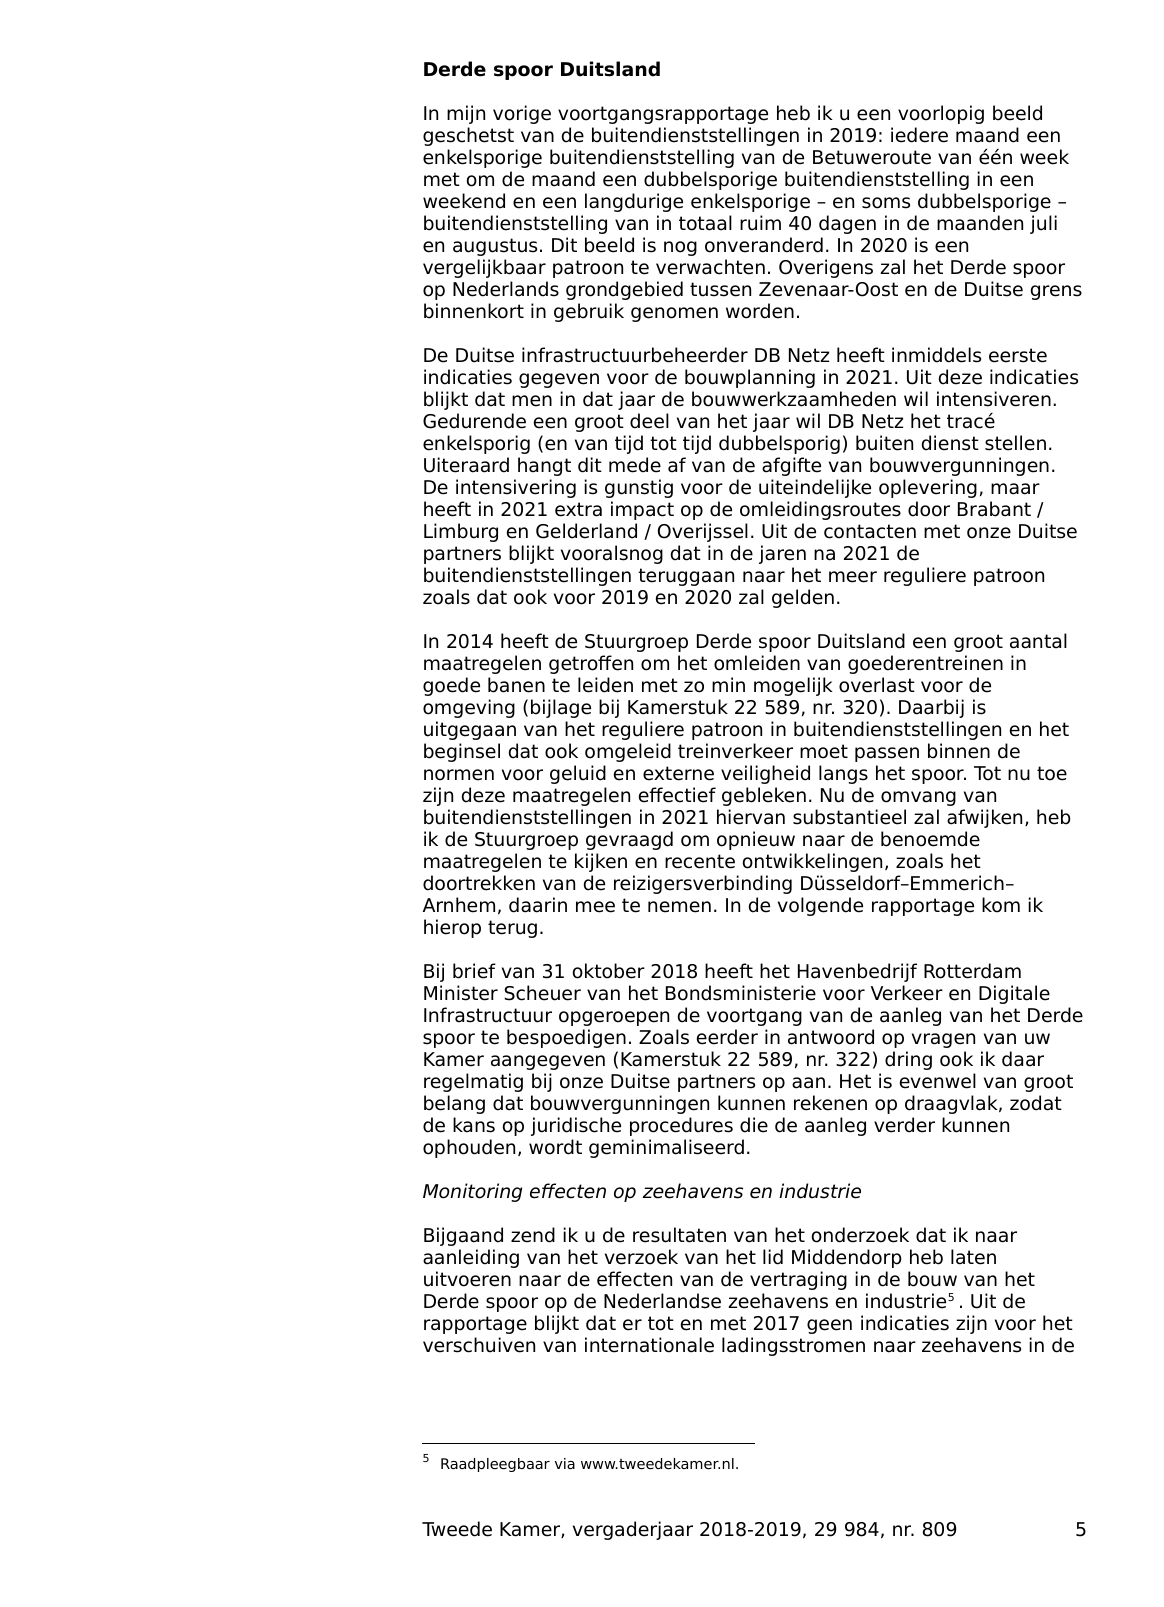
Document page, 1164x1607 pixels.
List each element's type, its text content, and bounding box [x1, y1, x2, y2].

text Bij brief van 31 oktober 2018 heeft het Havenbedrijf Rotterdam Minister Scheuer van het Bondsministerie voor Verkeer en Digitale Infrastructuur opgeroepen de voortgang van de aanleg van het Derde spoor te bespoedigen. Zoals eerder in antwoord op vragen van uw Kamer aangegeven (Kamerstuk 22 589, nr. 322) dring ook ik daar regelmatig bij onze Duitse partners op aan. Het is evenwel van groot belang dat bouwvergunningen kunnen rekenen op draagvlak, zodat de kans op juridische procedures die de aanleg verder kunnen ophouden, wordt geminimaliseerd. [422, 961, 1087, 1159]
text Bijgaand zend ik u de resultaten van het onderzoek dat ik naar aanleiding van het verzoek van het lid Middendorp heb laten uitvoeren naar de effecten van de vertraging in de bouw van het Derde spoor op de Nederlandse zeehavens en industrie. Uit de rapportage blijkt dat er tot en met 2017 geen indicaties zijn voor het verschuiven van internationale ladingsstromen naar zeehavens in de [422, 1225, 1087, 1357]
subtitle Derde spoor Duitsland [422, 59, 1087, 81]
text Raadpleegbaar via www.tweedekamer.nl. [422, 1452, 1087, 1474]
subtitle Monitoring effecten op zeehavens en industrie [422, 1181, 1087, 1203]
text De Duitse infrastructuurbeheerder DB Netz heeft inmiddels eerste indicaties gegeven voor de bouwplanning in 2021. Uit deze indicaties blijkt dat men in dat jaar de bouwwerkzaamheden wil intensiveren. Gedurende een groot deel van het jaar wil DB Netz het tracé enkelsporig (en van tijd tot tijd dubbelsporig) buiten dienst stellen. Uiteraard hangt dit mede af van de afgifte van bouwvergunningen. De intensivering is gunstig voor de uiteindelijke oplevering, maar heeft in 2021 extra impact op de omleidingsroutes door Brabant / Limburg en Gelderland / Overijssel. Uit de contacten met onze Duitse partners blijkt vooralsnog dat in de jaren na 2021 de buitendienststellingen teruggaan naar het meer reguliere patroon zoals dat ook voor 2019 en 2020 zal gelden. [422, 345, 1087, 609]
text In mijn vorige voortgangsrapportage heb ik u een voorlopig beeld geschetst van de buitendienststellingen in 2019: iedere maand een enkelsporige buitendienststelling van de Betuweroute van één week met om de maand een dubbelsporige buitendienststelling in een weekend en een langdurige enkelsporige – en soms dubbelsporige – buitendienststelling van in totaal ruim 40 dagen in de maanden juli en augustus. Dit beeld is nog onveranderd. In 2020 is een vergelijkbaar patroon te verwachten. Overigens zal het Derde spoor op Nederlands grondgebied tussen Zevenaar-Oost en de Duitse grens binnenkort in gebruik genomen worden. [422, 103, 1087, 323]
text In 2014 heeft de Stuurgroep Derde spoor Duitsland een groot aantal maatregelen getroffen om het omleiden van goederentreinen in goede banen te leiden met zo min mogelijk overlast voor de omgeving (bijlage bij Kamerstuk 22 589, nr. 320). Daarbij is uitgegaan van het reguliere patroon in buitendienststellingen en het beginsel dat ook omgeleid treinverkeer moet passen binnen de normen voor geluid en externe veiligheid langs het spoor. Tot nu toe zijn deze maatregelen effectief gebleken. Nu de omvang van buitendienststellingen in 2021 hiervan substantieel zal afwijken, heb ik de Stuurgroep gevraagd om opnieuw naar de benoemde maatregelen te kijken en recente ontwikkelingen, zoals het doortrekken van de reizigersverbinding Düsseldorf–Emmerich–Arnhem, daarin mee te nemen. In de volgende rapportage kom ik hierop terug. [422, 631, 1087, 939]
